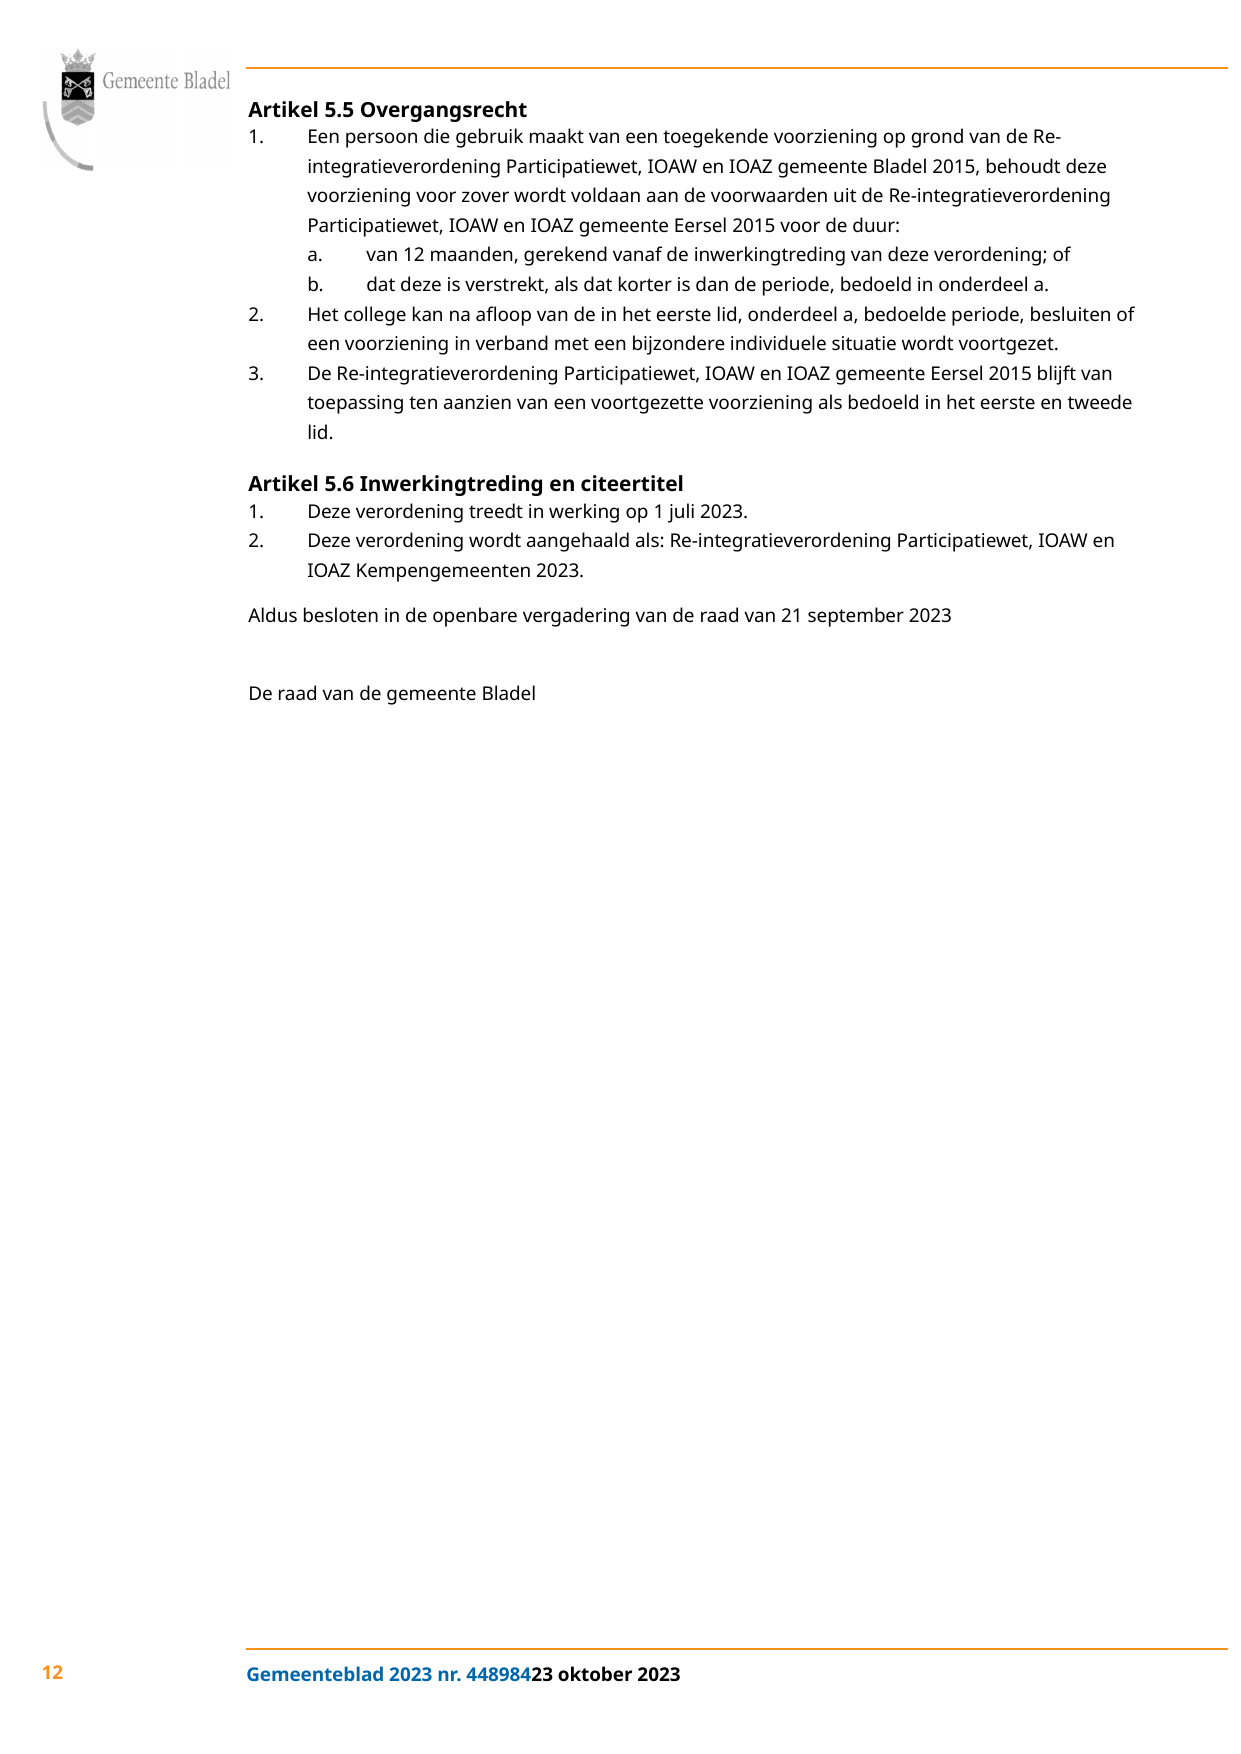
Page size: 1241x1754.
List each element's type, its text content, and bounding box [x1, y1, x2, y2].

picture [41, 47, 231, 172]
list Deze verordening treedt in werking op 1 juli 2023. [248, 498, 1152, 524]
list dat deze is verstrekt, als dat korter is dan de periode, bedoeld in onderdeel a. [307, 271, 1152, 297]
list van 12 maanden, gerekend vanaf de inwerkingtreding van deze verordening; of [307, 242, 1152, 267]
list Een persoon die gebruik maakt van een toegekende voorziening op grond van de Re-integratieverordening Participatiewet, IOAW en IOAZ gemeente Bladel 2015, behoudt deze voorziening voor zover wordt voldaan aan de voorwaarden uit de Re-integratieverordening Participatiewet, IOAW en IOAZ gemeente Eersel 2015 voor de duur: [248, 123, 1152, 238]
text Artikel 5.5 Overgangsrecht [248, 95, 1152, 123]
list Het college kan na afloop van de in het eerste lid, onderdeel a, bedoelde periode, besluiten of een voorziening in verband met een bijzondere individuele situatie wordt voortgezet. [248, 301, 1152, 356]
text Artikel 5.6 Inwerkingtreding en citeertitel [248, 469, 1152, 498]
text De raad van de gemeente Bladel [248, 680, 1152, 706]
list De Re-integratieverordening Participatiewet, IOAW en IOAZ gemeente Eersel 2015 blijft van toepassing ten aanzien van een voortgezette voorziening als bedoeld in het eerste en tweede lid. [248, 360, 1152, 445]
text Aldus besloten in de openbare vergadering van de raad van 21 september 2023 [248, 603, 1152, 628]
list Deze verordening wordt aangehaald als: Re-integratieverordening Participatiewet, IOAW en IOAZ Kempengemeenten 2023. [248, 527, 1152, 583]
